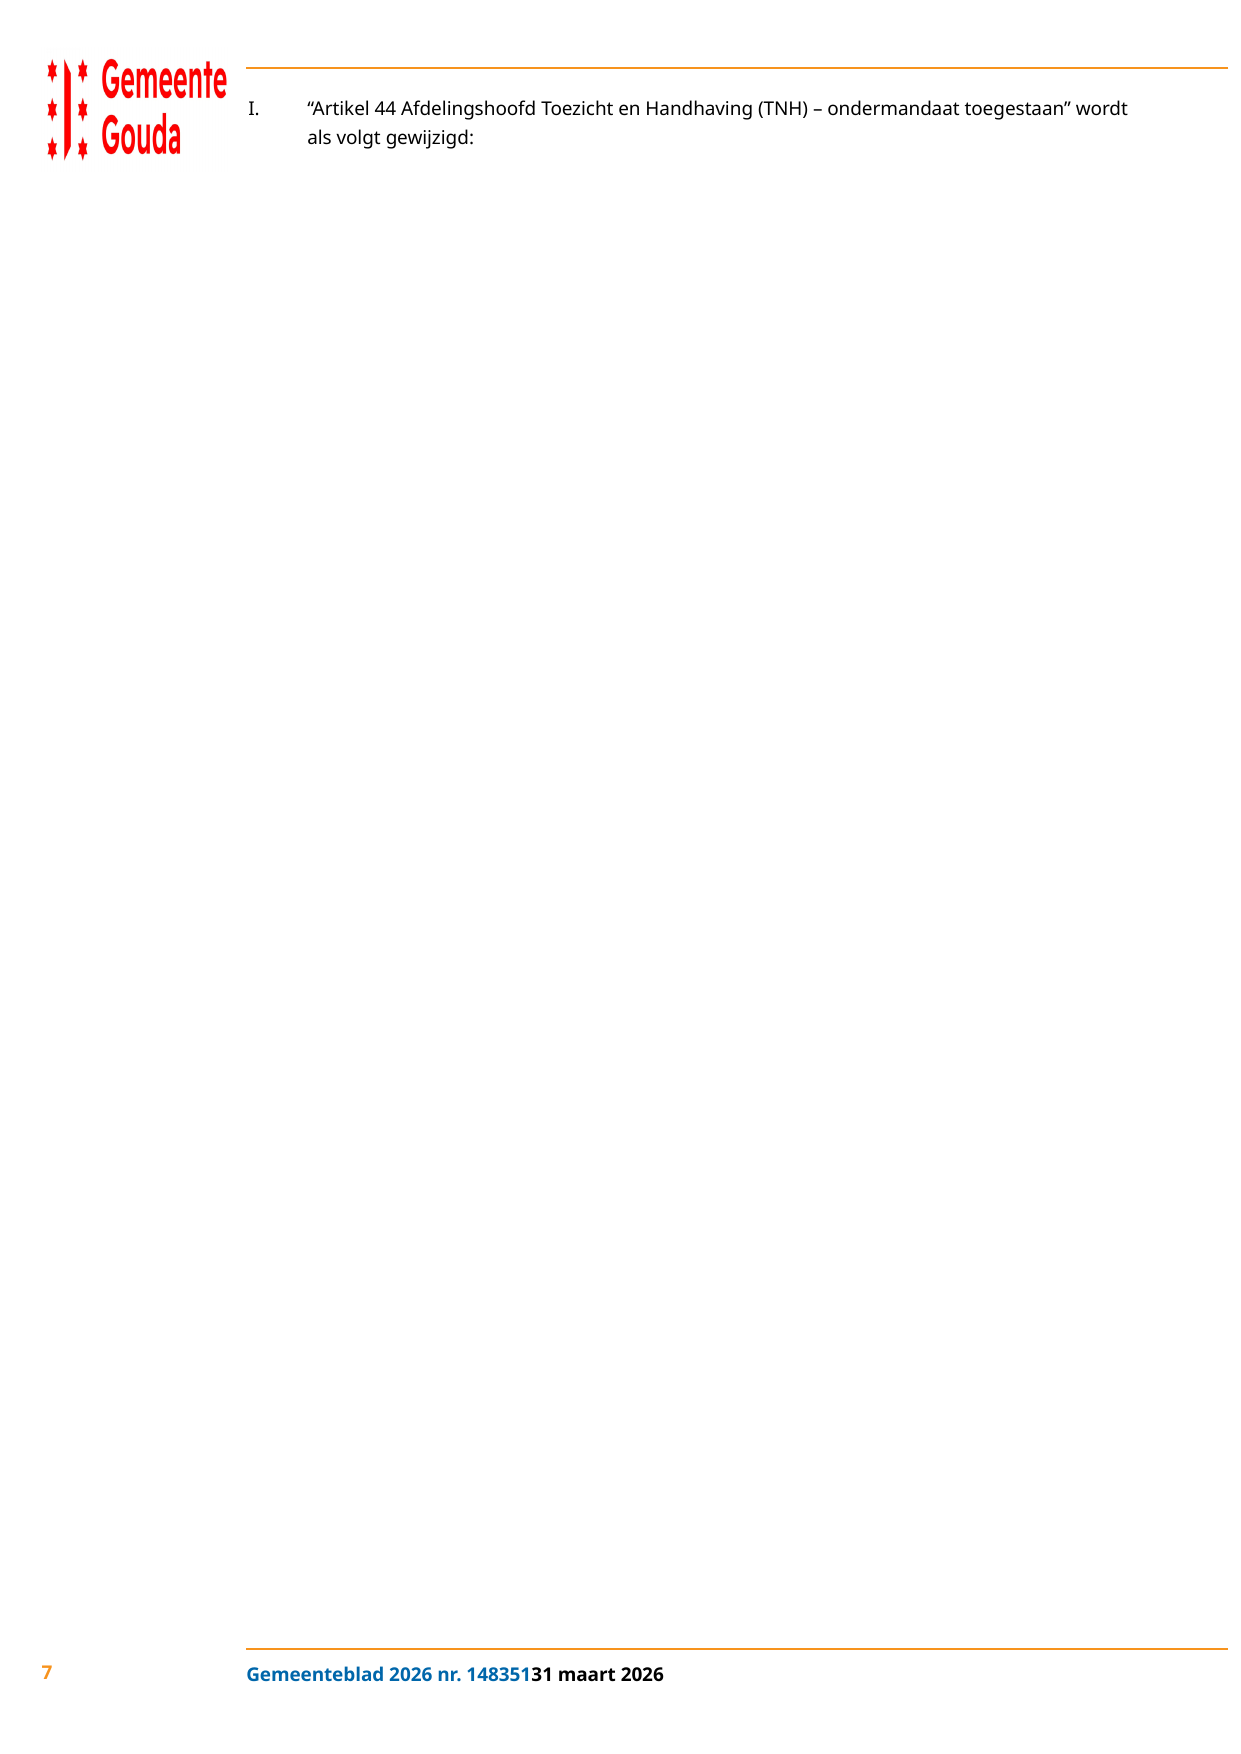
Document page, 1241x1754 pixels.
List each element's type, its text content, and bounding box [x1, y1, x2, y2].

picture [41, 47, 231, 172]
list “Artikel 44 Afdelingshoofd Toezicht en Handhaving (TNH) – ondermandaat toegestaan” wordt als volgt gewijzigd: [248, 95, 1152, 150]
